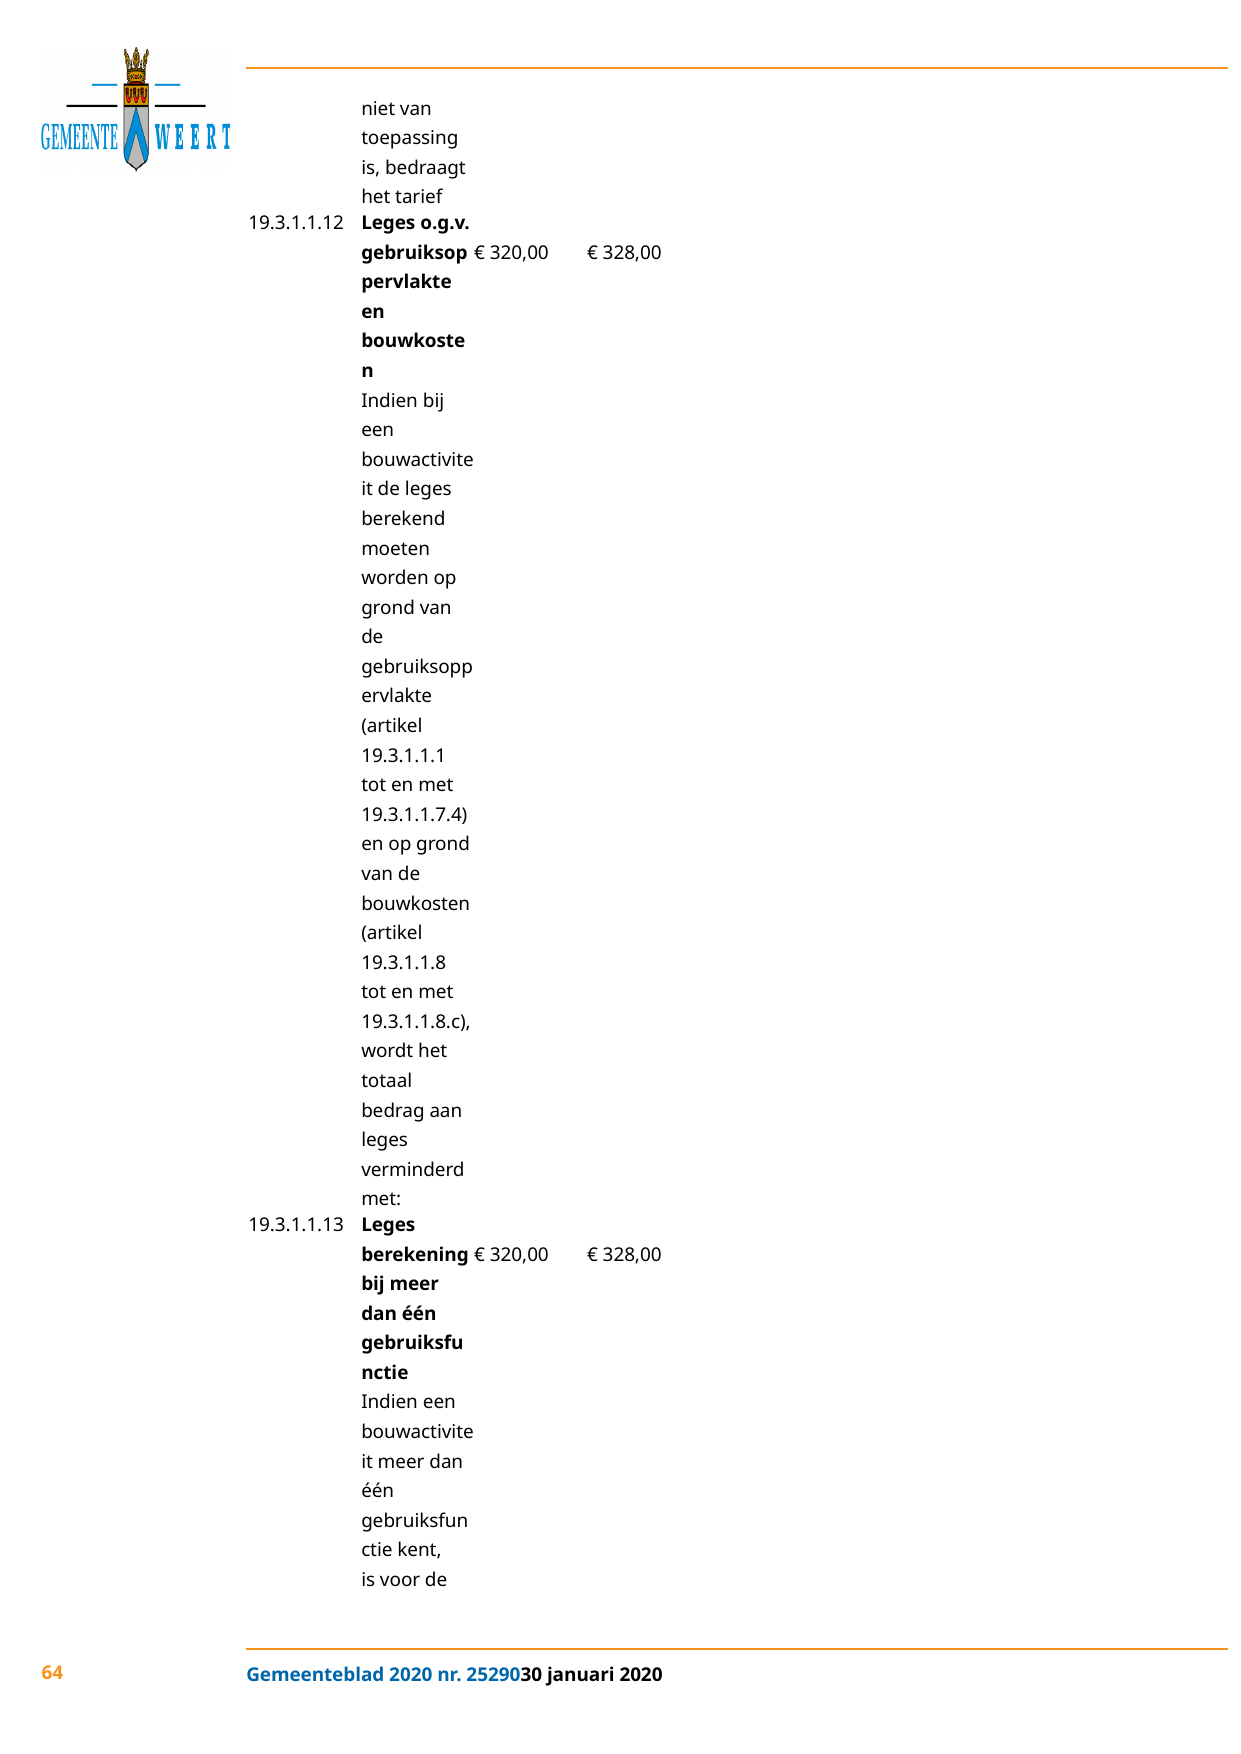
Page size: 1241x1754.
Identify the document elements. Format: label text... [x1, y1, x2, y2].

table_cell € 320,00 [474, 1211, 587, 1592]
table_cell [248, 95, 361, 209]
table_cell Leges o.g.v. gebruiksoppervlakte en bouwkosten Indien bij een bouwactiviteit de leges berekend moeten worden op grond van de gebruiksoppervlakte (artikel 19.3.1.1.1 tot en met 19.3.1.1.7.4) en op grond van de bouwkosten (artikel 19.3.1.1.8 tot en met 19.3.1.1.8.c), wordt het totaal bedrag aan leges verminderd met: [361, 209, 474, 1211]
table_cell 19.3.1.1.12 [248, 209, 361, 1211]
table_cell niet van toepassing is, bedraagt het tarief [361, 95, 474, 209]
table_cell [587, 95, 700, 209]
table_cell Leges berekening bij meer dan één gebruiksfunctie Indien een bouwactiviteit meer dan één gebruiksfunctie kent, is voor de [361, 1211, 474, 1592]
table_cell € 328,00 [587, 1211, 700, 1592]
table_cell € 328,00 [587, 209, 700, 1211]
table_cell [474, 95, 587, 209]
table_cell 19.3.1.1.13 [248, 1211, 361, 1592]
picture [41, 47, 231, 172]
table_cell € 320,00 [474, 209, 587, 1211]
